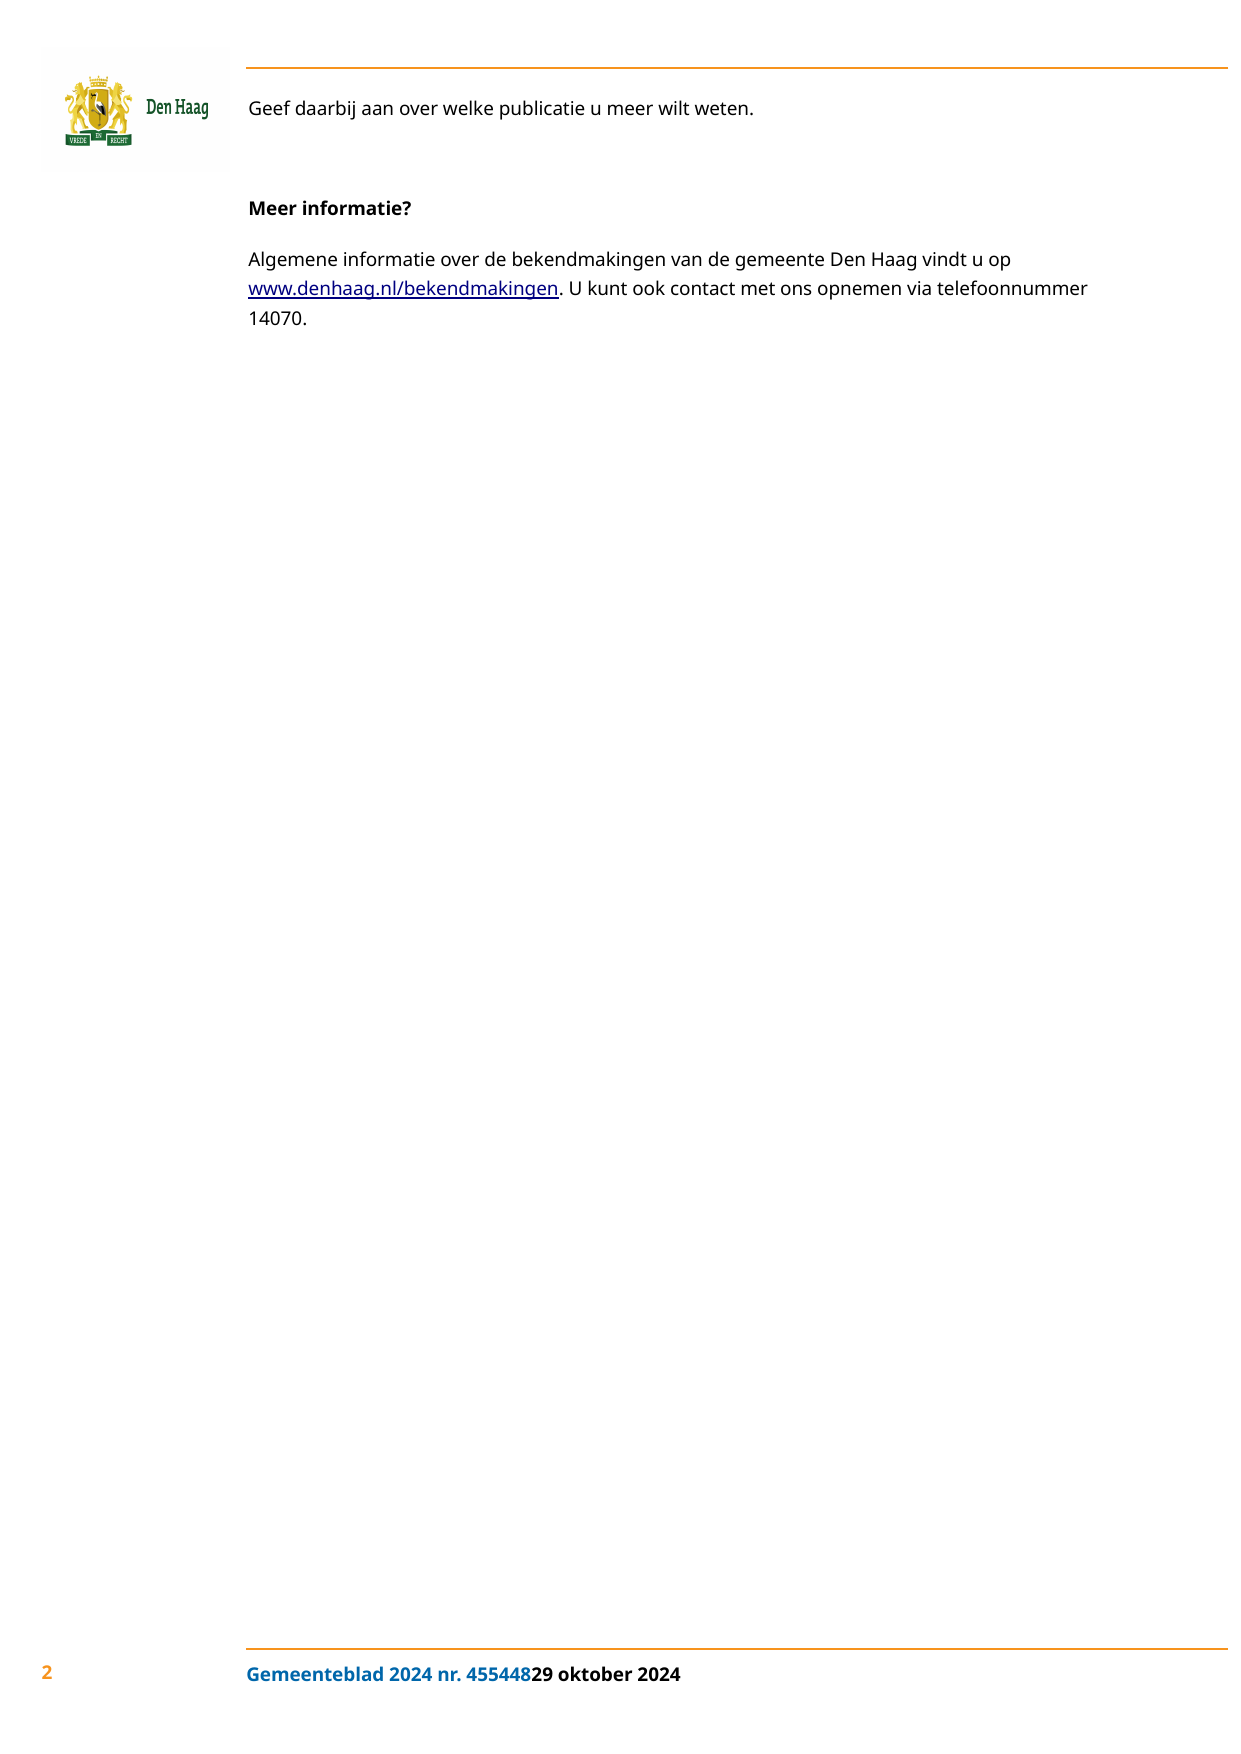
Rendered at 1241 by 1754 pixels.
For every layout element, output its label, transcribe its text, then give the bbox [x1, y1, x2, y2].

text Algemene informatie over de bekendmakingen van de gemeente Den Haag vindt u op www.denhaag.nl/bekendmakingen. U kunt ook contact met ons opnemen via telefoonnummer 14070. [248, 246, 1152, 331]
text Geef daarbij aan over welke publicatie u meer wilt weten. [248, 95, 1152, 121]
picture [41, 47, 231, 172]
text Meer informatie? [248, 196, 1152, 221]
